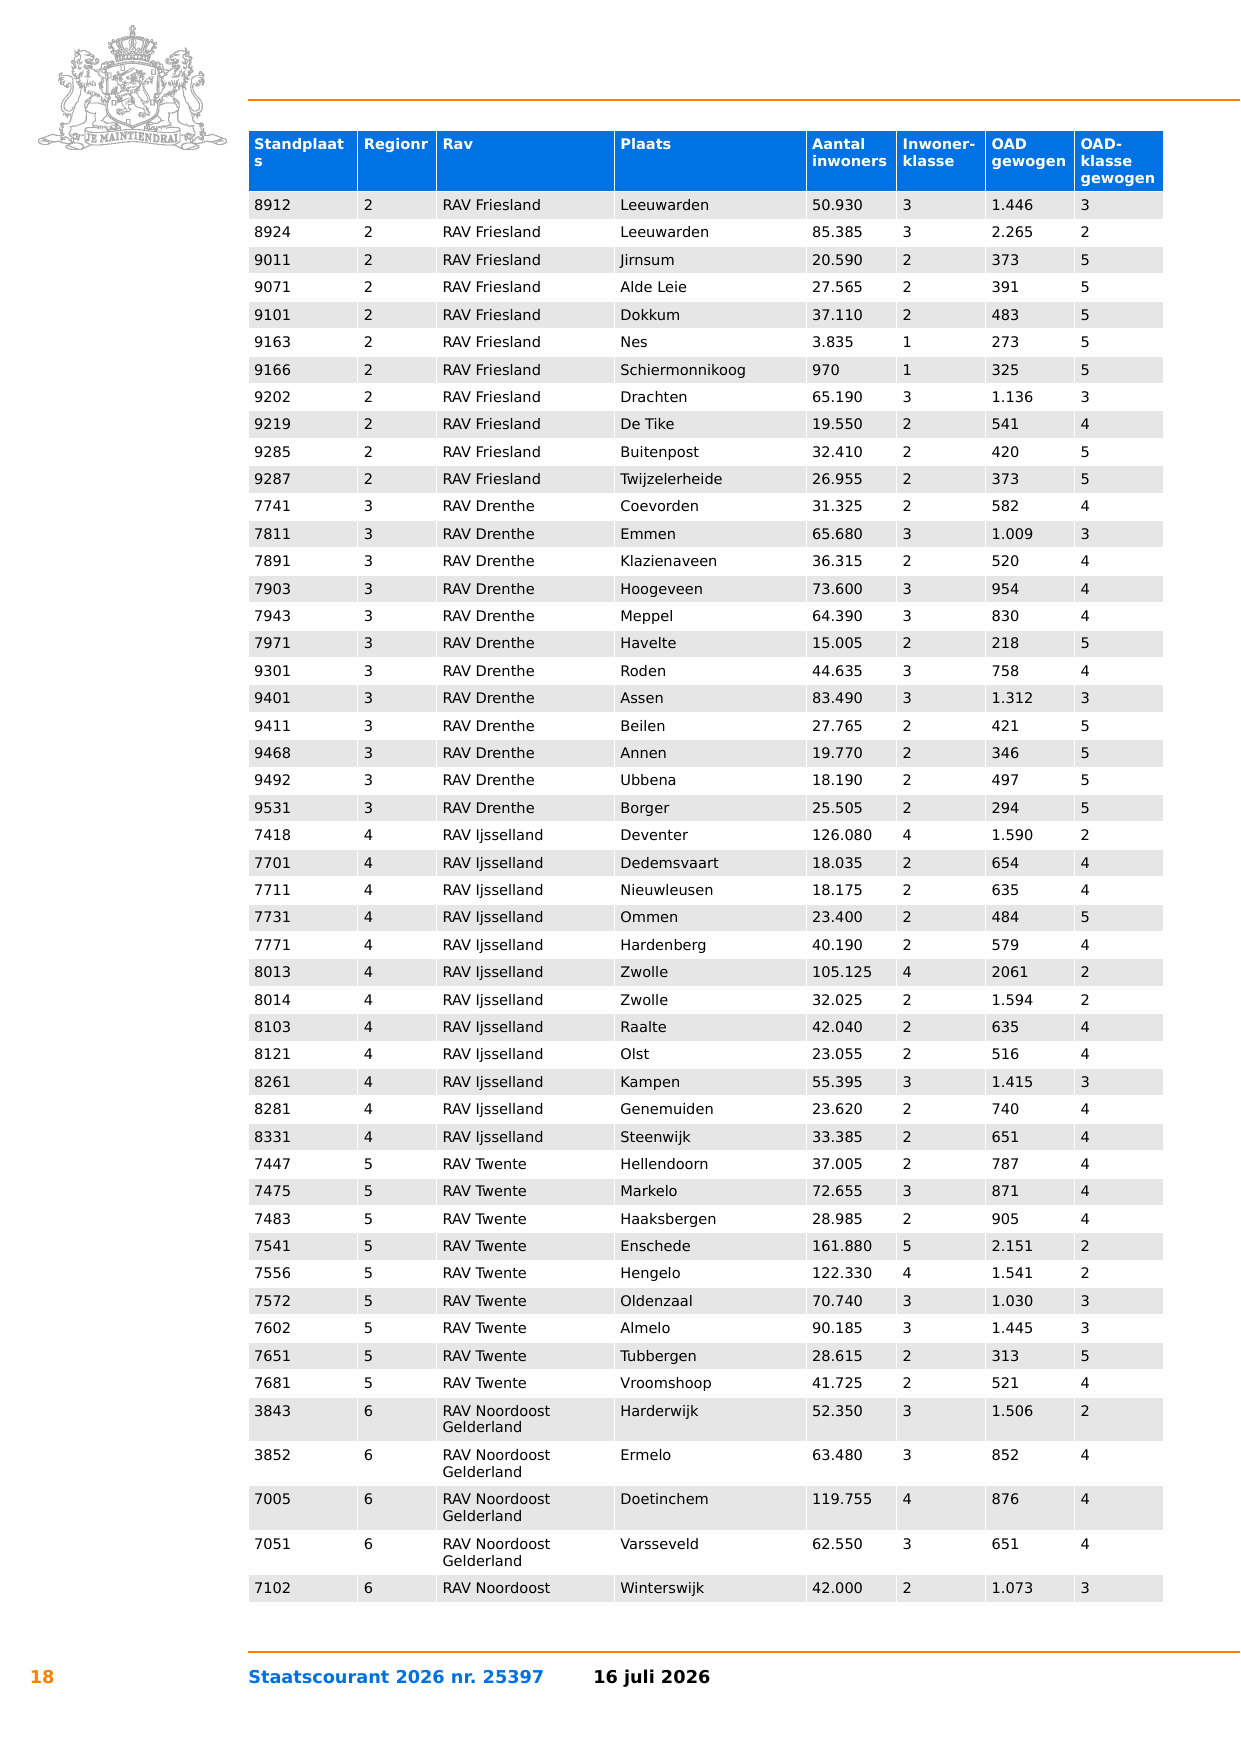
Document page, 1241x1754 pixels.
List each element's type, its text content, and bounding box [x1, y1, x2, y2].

table_cell 1.445 [986, 1316, 1074, 1342]
table_cell 3 [358, 768, 436, 794]
table_cell 4 [1075, 494, 1163, 520]
table_cell 1.541 [986, 1261, 1074, 1287]
table_cell Jirnsum [615, 247, 806, 273]
table_cell 4 [358, 932, 436, 958]
table_cell 5 [1075, 275, 1163, 301]
table_cell Roden [615, 658, 806, 684]
table_cell RAV Ijsselland [437, 1096, 614, 1123]
table_cell 9301 [249, 658, 357, 684]
table_cell 4 [358, 1096, 436, 1123]
table_cell Steenwijk [615, 1124, 806, 1150]
table_cell 954 [986, 576, 1074, 602]
table_cell 9166 [249, 357, 357, 383]
table_cell 3852 [249, 1442, 357, 1485]
table_cell Hoogeveen [615, 576, 806, 602]
table_cell Beilen [615, 713, 806, 739]
table_cell 313 [986, 1343, 1074, 1369]
table_cell 4 [1075, 603, 1163, 629]
table_cell Dokkum [615, 302, 806, 328]
table_cell 73.600 [807, 576, 896, 602]
table_cell 4 [358, 1124, 436, 1150]
table_cell 4 [1075, 1014, 1163, 1041]
table_cell 37.005 [807, 1151, 896, 1177]
table_cell Buitenpost [615, 439, 806, 465]
table_cell 4 [358, 877, 436, 903]
table_cell Olst [615, 1042, 806, 1068]
table_cell Klazienaveen [615, 549, 806, 575]
table_cell 7681 [249, 1370, 357, 1397]
table_cell 23.400 [807, 905, 896, 931]
table_cell 2 [897, 1370, 985, 1397]
table_cell 3 [1075, 384, 1163, 410]
table_cell RAV Noordoost Gelderland [437, 1531, 614, 1574]
table_cell 9202 [249, 384, 357, 410]
table_cell 2 [897, 768, 985, 794]
table_cell 2 [358, 275, 436, 301]
table_cell 64.390 [807, 603, 896, 629]
table_cell 41.725 [807, 1370, 896, 1397]
table_cell 2 [1075, 220, 1163, 246]
table_cell 5 [358, 1343, 436, 1369]
table_cell 2 [897, 411, 985, 438]
table_cell 5 [897, 1233, 985, 1260]
table_cell 3 [358, 494, 436, 520]
table_cell Annen [615, 740, 806, 767]
table_cell 9287 [249, 466, 357, 493]
table_cell 9219 [249, 411, 357, 438]
table_cell 579 [986, 932, 1074, 958]
table_cell RAV Ijsselland [437, 850, 614, 876]
table_cell 2 [358, 220, 436, 246]
table_cell 32.025 [807, 987, 896, 1013]
table_cell RAV Ijsselland [437, 1069, 614, 1095]
table_cell 2 [897, 713, 985, 739]
table_cell Hellendoorn [615, 1151, 806, 1177]
table_cell 4 [1075, 549, 1163, 575]
table_cell 18.175 [807, 877, 896, 903]
table_cell 4 [1075, 1531, 1163, 1574]
table_cell 8924 [249, 220, 357, 246]
table_cell 2 [897, 1575, 985, 1602]
table_cell RAV Ijsselland [437, 987, 614, 1013]
table_cell Raalte [615, 1014, 806, 1041]
table_cell RAV Twente [437, 1151, 614, 1177]
table_cell Havelte [615, 631, 806, 657]
table_header Rav [437, 131, 614, 191]
table_cell 635 [986, 877, 1074, 903]
table_cell 3 [358, 521, 436, 547]
table_cell 7971 [249, 631, 357, 657]
table_cell 7943 [249, 603, 357, 629]
table_cell RAV Drenthe [437, 713, 614, 739]
table_header Regionr [358, 131, 436, 191]
table_cell 1.009 [986, 521, 1074, 547]
table_cell 31.325 [807, 494, 896, 520]
table_cell 7005 [249, 1486, 357, 1530]
table_cell 85.385 [807, 220, 896, 246]
table_cell 8013 [249, 959, 357, 986]
table_cell 3 [897, 192, 985, 219]
table_cell Zwolle [615, 959, 806, 986]
table_cell 2 [897, 247, 985, 273]
table_cell 7418 [249, 823, 357, 849]
table_cell 3 [358, 713, 436, 739]
table_cell Varsseveld [615, 1531, 806, 1574]
table_cell RAV Drenthe [437, 576, 614, 602]
table_cell 15.005 [807, 631, 896, 657]
table_cell 55.395 [807, 1069, 896, 1095]
table_cell 852 [986, 1442, 1074, 1485]
table_cell 126.080 [807, 823, 896, 849]
table_cell 3 [1075, 685, 1163, 712]
table_cell 28.985 [807, 1206, 896, 1232]
table_cell 52.350 [807, 1398, 896, 1441]
table_cell Enschede [615, 1233, 806, 1260]
table_cell RAV Ijsselland [437, 823, 614, 849]
table_cell 33.385 [807, 1124, 896, 1150]
table_cell 1.594 [986, 987, 1074, 1013]
table_cell 19.550 [807, 411, 896, 438]
table_cell 6 [358, 1486, 436, 1530]
table_cell 373 [986, 247, 1074, 273]
table_cell 2 [358, 384, 436, 410]
table_cell 9492 [249, 768, 357, 794]
table_cell 3 [897, 220, 985, 246]
table_cell Nieuwleusen [615, 877, 806, 903]
table_cell 7447 [249, 1151, 357, 1177]
table_cell 23.055 [807, 1042, 896, 1068]
table_cell 516 [986, 1042, 1074, 1068]
table_cell 4 [897, 823, 985, 849]
table_cell RAV Ijsselland [437, 1014, 614, 1041]
table_cell 4 [1075, 1124, 1163, 1150]
table_cell 2 [358, 329, 436, 356]
table_cell 8331 [249, 1124, 357, 1150]
table_cell 2 [897, 1096, 985, 1123]
table_cell 3 [358, 685, 436, 712]
table_cell 83.490 [807, 685, 896, 712]
table_cell 325 [986, 357, 1074, 383]
table_cell 1.415 [986, 1069, 1074, 1095]
table_cell 4 [1075, 1042, 1163, 1068]
table_cell 19.770 [807, 740, 896, 767]
table_cell 4 [1075, 932, 1163, 958]
table_cell 1.590 [986, 823, 1074, 849]
table_cell 7556 [249, 1261, 357, 1287]
picture [38, 25, 227, 150]
table_cell 90.185 [807, 1316, 896, 1342]
table_cell 26.955 [807, 466, 896, 493]
table_cell 8121 [249, 1042, 357, 1068]
table_cell 8912 [249, 192, 357, 219]
table_cell 3 [1075, 521, 1163, 547]
table_cell 63.480 [807, 1442, 896, 1485]
table_cell 830 [986, 603, 1074, 629]
table_cell 1 [897, 357, 985, 383]
table_cell RAV Drenthe [437, 658, 614, 684]
table_cell 2 [1075, 1261, 1163, 1287]
table_cell 970 [807, 357, 896, 383]
table_cell 4 [897, 1261, 985, 1287]
table_cell 4 [358, 905, 436, 931]
table_cell RAV Twente [437, 1316, 614, 1342]
table_cell 635 [986, 1014, 1074, 1041]
table_cell 72.655 [807, 1179, 896, 1205]
table_cell 2 [1075, 987, 1163, 1013]
table_cell 2 [897, 1042, 985, 1068]
table_cell 7903 [249, 576, 357, 602]
table_cell 520 [986, 549, 1074, 575]
table_header Standplaats [249, 131, 357, 191]
table_cell 483 [986, 302, 1074, 328]
table_cell Harderwijk [615, 1398, 806, 1441]
table_cell 2 [897, 905, 985, 931]
table_cell RAV Twente [437, 1370, 614, 1397]
table_cell 5 [1075, 740, 1163, 767]
table_cell 9468 [249, 740, 357, 767]
table_cell 521 [986, 1370, 1074, 1397]
table_cell 497 [986, 768, 1074, 794]
table_cell RAV Ijsselland [437, 959, 614, 986]
table_cell Genemuiden [615, 1096, 806, 1123]
table_cell 2 [358, 411, 436, 438]
table_cell 4 [358, 823, 436, 849]
table_cell 2 [358, 466, 436, 493]
table_cell 9531 [249, 795, 357, 821]
table_cell 27.765 [807, 713, 896, 739]
table_cell RAV Drenthe [437, 768, 614, 794]
table_cell 651 [986, 1124, 1074, 1150]
table_cell RAV Twente [437, 1261, 614, 1287]
table_cell RAV Friesland [437, 466, 614, 493]
table_cell 2 [897, 1206, 985, 1232]
table_cell Almelo [615, 1316, 806, 1342]
table_cell Oldenzaal [615, 1288, 806, 1314]
table_cell 2 [897, 549, 985, 575]
table_header Plaats [615, 131, 806, 191]
table_cell 2 [897, 494, 985, 520]
table_cell 218 [986, 631, 1074, 657]
table_cell RAV Twente [437, 1206, 614, 1232]
table_cell 20.590 [807, 247, 896, 273]
table_cell RAV Friesland [437, 192, 614, 219]
table_cell 3 [358, 576, 436, 602]
table_cell 2 [358, 247, 436, 273]
table_cell 5 [358, 1316, 436, 1342]
table_cell 9285 [249, 439, 357, 465]
table_cell Zwolle [615, 987, 806, 1013]
table_cell 5 [1075, 631, 1163, 657]
table_cell 5 [1075, 302, 1163, 328]
table_cell 105.125 [807, 959, 896, 986]
table_cell 3 [897, 658, 985, 684]
table_cell 1.136 [986, 384, 1074, 410]
table_cell RAV Twente [437, 1343, 614, 1369]
table_cell 7651 [249, 1343, 357, 1369]
table_cell RAV Noordoost [437, 1575, 614, 1602]
table_cell 37.110 [807, 302, 896, 328]
table_cell 541 [986, 411, 1074, 438]
table_cell 62.550 [807, 1531, 896, 1574]
table_cell 32.410 [807, 439, 896, 465]
table_cell 42.040 [807, 1014, 896, 1041]
table_cell Nes [615, 329, 806, 356]
table_cell 7891 [249, 549, 357, 575]
table_cell 2 [897, 987, 985, 1013]
table_cell 4 [358, 1014, 436, 1041]
table_cell 2 [897, 439, 985, 465]
table_cell 582 [986, 494, 1074, 520]
table_cell 7483 [249, 1206, 357, 1232]
table_cell 4 [358, 959, 436, 986]
table_cell 8014 [249, 987, 357, 1013]
table_cell 484 [986, 905, 1074, 931]
table_cell 5 [358, 1206, 436, 1232]
table_cell 373 [986, 466, 1074, 493]
table_cell 4 [358, 1042, 436, 1068]
table_header Aantal inwoners [807, 131, 896, 191]
table_cell 3 [897, 1288, 985, 1314]
table_cell 3 [897, 1179, 985, 1205]
table_cell 50.930 [807, 192, 896, 219]
table_cell Tubbergen [615, 1343, 806, 1369]
table_cell 1.506 [986, 1398, 1074, 1441]
table_cell 25.505 [807, 795, 896, 821]
table_cell 5 [358, 1151, 436, 1177]
table_cell RAV Ijsselland [437, 1124, 614, 1150]
table_cell 3843 [249, 1398, 357, 1441]
table_cell 2 [897, 1124, 985, 1150]
table_cell 9163 [249, 329, 357, 356]
table_cell 3 [897, 521, 985, 547]
table_cell 9101 [249, 302, 357, 328]
table_cell 2 [1075, 1233, 1163, 1260]
table_cell 3 [897, 576, 985, 602]
table_cell 2 [897, 850, 985, 876]
table_cell RAV Twente [437, 1288, 614, 1314]
table_cell 4 [1075, 1151, 1163, 1177]
table_cell 5 [1075, 329, 1163, 356]
table_cell 2 [897, 631, 985, 657]
table_cell 3 [358, 603, 436, 629]
table_cell 5 [1075, 466, 1163, 493]
table_cell 9071 [249, 275, 357, 301]
table_cell 294 [986, 795, 1074, 821]
table_cell 8261 [249, 1069, 357, 1095]
table_cell 4 [1075, 1096, 1163, 1123]
table_cell 876 [986, 1486, 1074, 1530]
table_cell 7602 [249, 1316, 357, 1342]
table_cell 2 [1075, 1398, 1163, 1441]
table_cell 7475 [249, 1179, 357, 1205]
table_cell 8103 [249, 1014, 357, 1041]
table_cell 3 [897, 384, 985, 410]
table_cell Kampen [615, 1069, 806, 1095]
table_cell RAV Ijsselland [437, 932, 614, 958]
table_cell RAV Drenthe [437, 521, 614, 547]
table_cell Leeuwarden [615, 220, 806, 246]
table_cell 2 [358, 439, 436, 465]
table_cell 4 [1075, 1370, 1163, 1397]
table_cell 3 [358, 795, 436, 821]
table_cell 5 [358, 1233, 436, 1260]
table_cell 3 [897, 1442, 985, 1485]
table_cell RAV Drenthe [437, 685, 614, 712]
table_header OAD gewogen [986, 131, 1074, 191]
table_cell 4 [358, 1069, 436, 1095]
table_cell 42.000 [807, 1575, 896, 1602]
table_cell 4 [1075, 1486, 1163, 1530]
table_cell 3.835 [807, 329, 896, 356]
table_cell 3 [1075, 1575, 1163, 1602]
table_cell 4 [1075, 1206, 1163, 1232]
table_cell Alde Leie [615, 275, 806, 301]
table_cell 2 [897, 275, 985, 301]
table_cell 871 [986, 1179, 1074, 1205]
table_cell 8281 [249, 1096, 357, 1123]
table_cell RAV Friesland [437, 329, 614, 356]
table_cell 5 [358, 1288, 436, 1314]
table_cell RAV Friesland [437, 411, 614, 438]
table_cell De Tike [615, 411, 806, 438]
table_cell 2 [1075, 823, 1163, 849]
table_cell 2 [897, 1014, 985, 1041]
table_cell Assen [615, 685, 806, 712]
table_cell 3 [358, 549, 436, 575]
table_cell 2 [897, 877, 985, 903]
table_cell 3 [358, 740, 436, 767]
table_cell 273 [986, 329, 1074, 356]
table_cell 2 [358, 357, 436, 383]
table_cell RAV Friesland [437, 220, 614, 246]
table_cell 758 [986, 658, 1074, 684]
table_cell RAV Drenthe [437, 795, 614, 821]
table_cell 2 [897, 932, 985, 958]
table_cell 651 [986, 1531, 1074, 1574]
table_cell 787 [986, 1151, 1074, 1177]
table_cell 7771 [249, 932, 357, 958]
table_cell RAV Ijsselland [437, 905, 614, 931]
table_cell 421 [986, 713, 1074, 739]
table_cell 2 [897, 1151, 985, 1177]
table_cell 6 [358, 1398, 436, 1441]
table_cell 1.312 [986, 685, 1074, 712]
table_cell 4 [1075, 850, 1163, 876]
table_cell 905 [986, 1206, 1074, 1232]
table_cell 2 [358, 302, 436, 328]
table_cell 3 [897, 1398, 985, 1441]
table_cell Dedemsvaart [615, 850, 806, 876]
table_cell 40.190 [807, 932, 896, 958]
table_cell 3 [897, 685, 985, 712]
table_cell 2 [897, 302, 985, 328]
table_cell 1.073 [986, 1575, 1074, 1602]
table_header Inwoner-klasse [897, 131, 985, 191]
table_cell 44.635 [807, 658, 896, 684]
table_cell RAV Friesland [437, 357, 614, 383]
table_cell RAV Drenthe [437, 740, 614, 767]
table_cell 4 [358, 850, 436, 876]
table_cell RAV Ijsselland [437, 1042, 614, 1068]
table_cell RAV Friesland [437, 247, 614, 273]
table_cell Hengelo [615, 1261, 806, 1287]
table_cell 1.030 [986, 1288, 1074, 1314]
table_cell RAV Twente [437, 1233, 614, 1260]
table_cell 2 [897, 466, 985, 493]
table_cell 7572 [249, 1288, 357, 1314]
table_cell 3 [358, 658, 436, 684]
table_cell 420 [986, 439, 1074, 465]
table_cell RAV Friesland [437, 275, 614, 301]
table_cell Ommen [615, 905, 806, 931]
table_header OAD-klasse gewogen [1075, 131, 1163, 191]
table_cell 5 [1075, 905, 1163, 931]
table_cell Borger [615, 795, 806, 821]
table_cell Doetinchem [615, 1486, 806, 1530]
table_cell Hardenberg [615, 932, 806, 958]
table_cell 2 [1075, 959, 1163, 986]
table_cell RAV Drenthe [437, 631, 614, 657]
table_cell 2 [897, 795, 985, 821]
table_cell 3 [897, 1069, 985, 1095]
table_cell RAV Friesland [437, 439, 614, 465]
table_cell 654 [986, 850, 1074, 876]
table_cell RAV Drenthe [437, 549, 614, 575]
table_cell 5 [358, 1261, 436, 1287]
table_cell 3 [358, 631, 436, 657]
table_cell 6 [358, 1442, 436, 1485]
table_cell Markelo [615, 1179, 806, 1205]
table_cell 6 [358, 1575, 436, 1602]
table_cell 18.035 [807, 850, 896, 876]
table_cell 346 [986, 740, 1074, 767]
table_cell 7102 [249, 1575, 357, 1602]
table_cell 5 [1075, 713, 1163, 739]
table_cell 1 [897, 329, 985, 356]
table_cell 23.620 [807, 1096, 896, 1123]
table_cell 740 [986, 1096, 1074, 1123]
table_cell Meppel [615, 603, 806, 629]
table_cell 18.190 [807, 768, 896, 794]
table_cell 2061 [986, 959, 1074, 986]
table_cell 2.151 [986, 1233, 1074, 1260]
table_cell 4 [897, 959, 985, 986]
table_cell Twijzelerheide [615, 466, 806, 493]
table_cell 4 [1075, 1442, 1163, 1485]
table_cell Schiermonnikoog [615, 357, 806, 383]
table_cell 4 [1075, 411, 1163, 438]
table_cell 3 [1075, 1288, 1163, 1314]
table_cell 5 [1075, 247, 1163, 273]
table_cell Vroomshoop [615, 1370, 806, 1397]
table_cell 5 [1075, 439, 1163, 465]
table_cell 3 [1075, 192, 1163, 219]
table_cell 9411 [249, 713, 357, 739]
table_cell Coevorden [615, 494, 806, 520]
table_cell 5 [1075, 1343, 1163, 1369]
table_cell Ubbena [615, 768, 806, 794]
table_cell RAV Noordoost Gelderland [437, 1398, 614, 1441]
table_cell Leeuwarden [615, 192, 806, 219]
table_cell 3 [897, 603, 985, 629]
table_cell 7051 [249, 1531, 357, 1574]
table_cell 28.615 [807, 1343, 896, 1369]
table_cell Haaksbergen [615, 1206, 806, 1232]
table_cell 7541 [249, 1233, 357, 1260]
table_cell 122.330 [807, 1261, 896, 1287]
table_cell 4 [1075, 877, 1163, 903]
table_cell 4 [358, 987, 436, 1013]
table_cell RAV Noordoost Gelderland [437, 1486, 614, 1530]
table_cell 5 [358, 1370, 436, 1397]
table_cell 7741 [249, 494, 357, 520]
table_cell 3 [897, 1531, 985, 1574]
table_cell 5 [1075, 795, 1163, 821]
table_cell 7731 [249, 905, 357, 931]
table_cell RAV Drenthe [437, 494, 614, 520]
table_cell RAV Ijsselland [437, 877, 614, 903]
table_cell 5 [1075, 357, 1163, 383]
table_cell RAV Noordoost Gelderland [437, 1442, 614, 1485]
table_cell Ermelo [615, 1442, 806, 1485]
table_cell RAV Friesland [437, 384, 614, 410]
table_cell 119.755 [807, 1486, 896, 1530]
table_cell 3 [1075, 1069, 1163, 1095]
table_cell Drachten [615, 384, 806, 410]
table_cell 65.680 [807, 521, 896, 547]
table_cell 2 [358, 192, 436, 219]
table_cell 70.740 [807, 1288, 896, 1314]
table_cell 3 [897, 1316, 985, 1342]
table_cell 2.265 [986, 220, 1074, 246]
table_cell 36.315 [807, 549, 896, 575]
table_cell 9011 [249, 247, 357, 273]
table_cell Deventer [615, 823, 806, 849]
table_cell 2 [897, 1343, 985, 1369]
table_cell RAV Drenthe [437, 603, 614, 629]
table_cell 7701 [249, 850, 357, 876]
table_cell 5 [358, 1179, 436, 1205]
table_cell RAV Friesland [437, 302, 614, 328]
table_cell 1.446 [986, 192, 1074, 219]
table_cell 7711 [249, 877, 357, 903]
table_cell 161.880 [807, 1233, 896, 1260]
table_cell 5 [1075, 768, 1163, 794]
table_cell 27.565 [807, 275, 896, 301]
table_cell Winterswijk [615, 1575, 806, 1602]
table_cell 7811 [249, 521, 357, 547]
table_cell 6 [358, 1531, 436, 1574]
table_cell 4 [1075, 658, 1163, 684]
table_cell 4 [1075, 1179, 1163, 1205]
table_cell 2 [897, 740, 985, 767]
table_cell 65.190 [807, 384, 896, 410]
table_cell 4 [1075, 576, 1163, 602]
table_cell RAV Twente [437, 1179, 614, 1205]
table_cell 4 [897, 1486, 985, 1530]
table_cell 3 [1075, 1316, 1163, 1342]
table_cell 391 [986, 275, 1074, 301]
table_cell 9401 [249, 685, 357, 712]
table_cell Emmen [615, 521, 806, 547]
